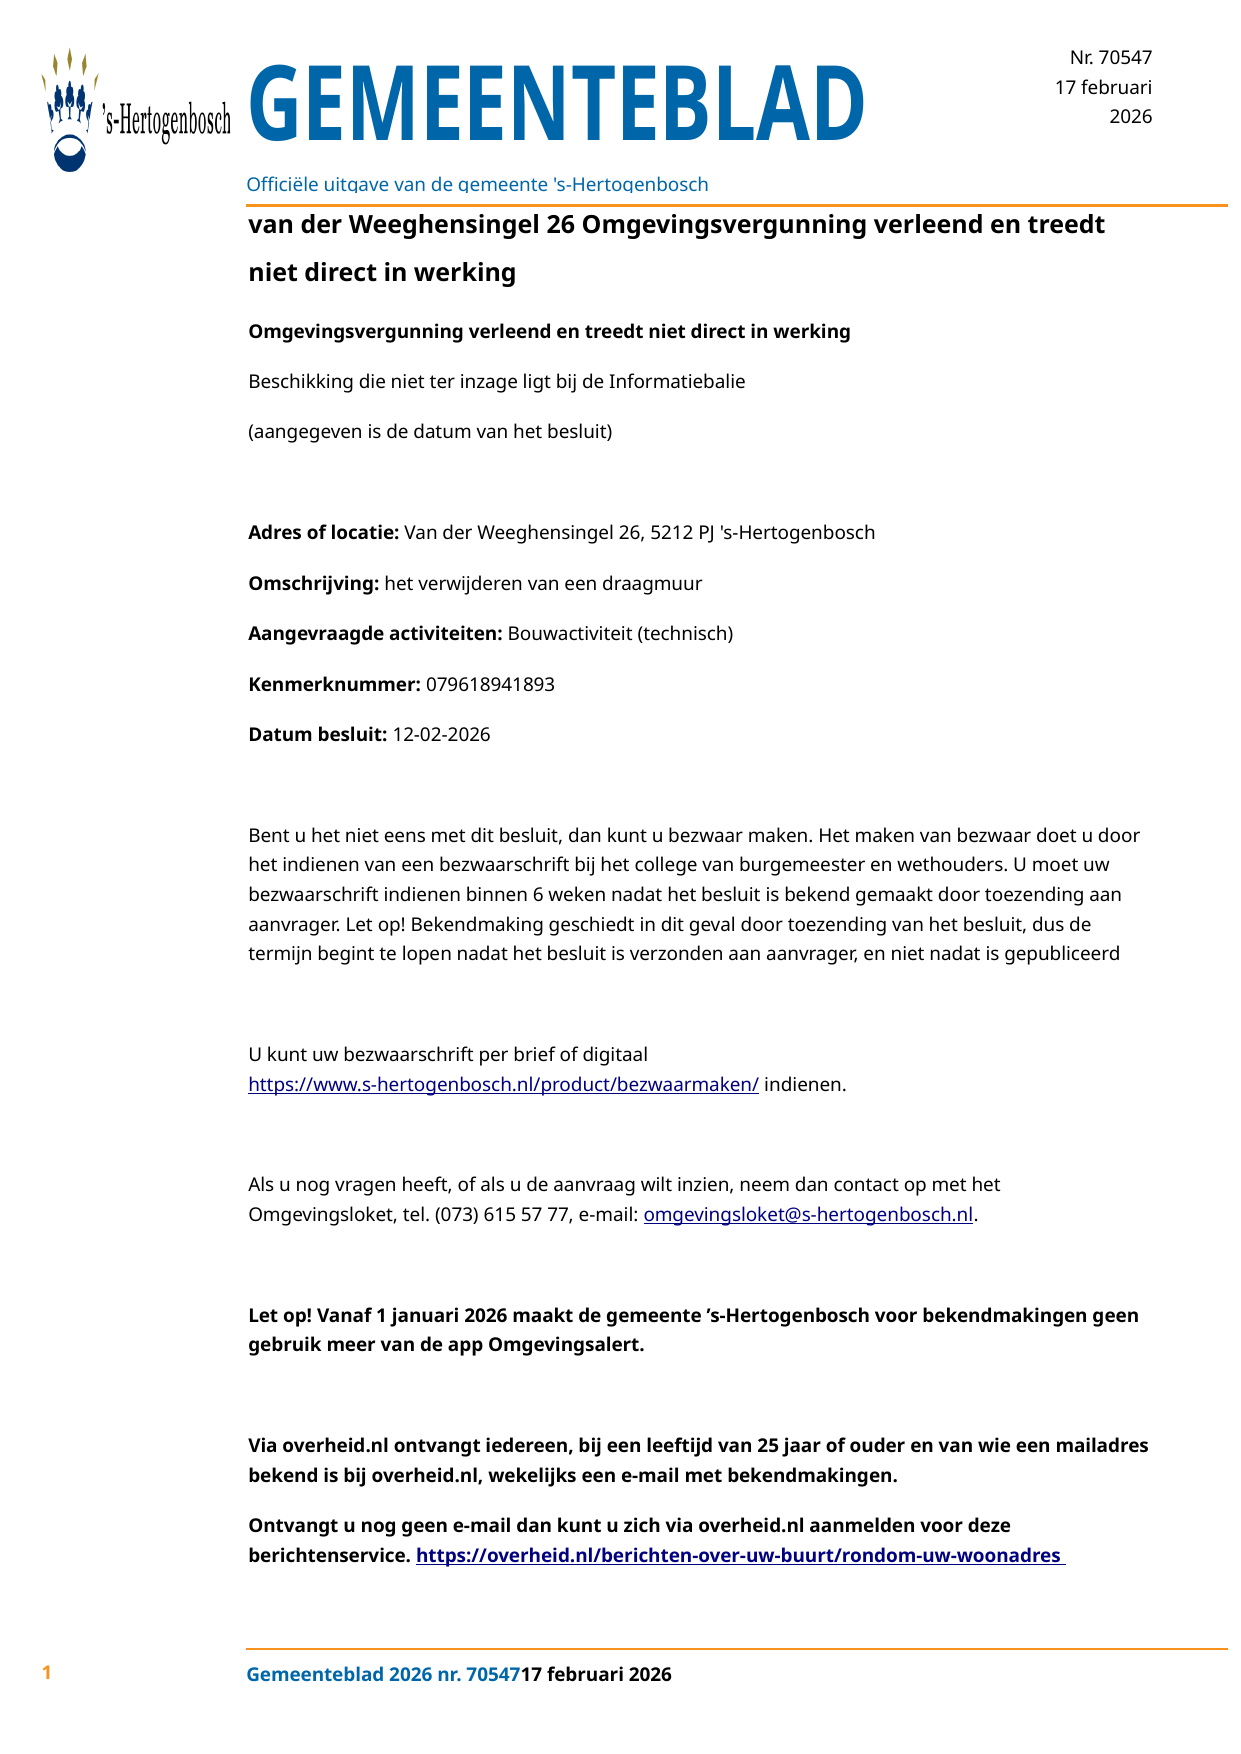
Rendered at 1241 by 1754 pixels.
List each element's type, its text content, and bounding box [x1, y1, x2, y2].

text U kunt uw bezwaarschrift per brief of digitaal https://www.s-hertogenbosch.nl/product/bezwaarmaken/ indienen. [248, 1041, 1152, 1097]
text Bent u het niet eens met dit besluit, dan kunt u bezwaar maken. Het maken van bezwaar doet u door het indienen van een bezwaarschrift bij het college van burgemeester en wethouders. U moet uw bezwaarschrift indienen binnen 6 weken nadat het besluit is bekend gemaakt door toezending aan aanvrager. Let op! Bekendmaking geschiedt in dit geval door toezending van het besluit, dus de termijn begint te lopen nadat het besluit is verzonden aan aanvrager, en niet nadat is gepubliceerd [248, 822, 1152, 966]
text Ontvangt u nog geen e-mail dan kunt u zich via overheid.nl aanmelden voor deze berichtenservice. https://overheid.nl/berichten-over-uw-buurt/rondom-uw-woonadres [248, 1512, 1152, 1568]
text Als u nog vragen heeft, of als u de aanvraag wilt inzien, neem dan contact op met het Omgevingsloket, tel. (073) 615 57 77, e-mail: omgevingsloket@s-hertogenbosch.nl. [248, 1172, 1152, 1227]
text Datum besluit: 12-02-2026 [248, 721, 1152, 747]
text Omgevingsvergunning verleend en treedt niet direct in werking [248, 318, 1152, 344]
text Adres of locatie: Van der Weeghensingel 26, 5212 PJ 's-Hertogenbosch [248, 519, 1152, 545]
text Via overheid.nl ontvangt iedereen, bij een leeftijd van 25 jaar of ouder en van wie een mailadres bekend is bij overheid.nl, wekelijks een e-mail met bekendmakingen. [248, 1432, 1152, 1488]
text Aangevraagde activiteiten: Bouwactiviteit (technisch) [248, 620, 1152, 646]
text van der Weeghensingel 26 Omgevingsvergunning verleend en treedt niet direct in werking [248, 207, 1152, 288]
text Kenmerknummer: 079618941893 [248, 671, 1152, 697]
text (aangegeven is de datum van het besluit) [248, 419, 1152, 444]
text Omschrijving: het verwijderen van een draagmuur [248, 570, 1152, 596]
text Let op! Vanaf 1 januari 2026 maakt de gemeente ’s-Hertogenbosch voor bekendmakingen geen gebruik meer van de app Omgevingsalert. [248, 1302, 1152, 1357]
text Beschikking die niet ter inzage ligt bij de Informatiebalie [248, 368, 1152, 394]
picture [41, 47, 231, 172]
